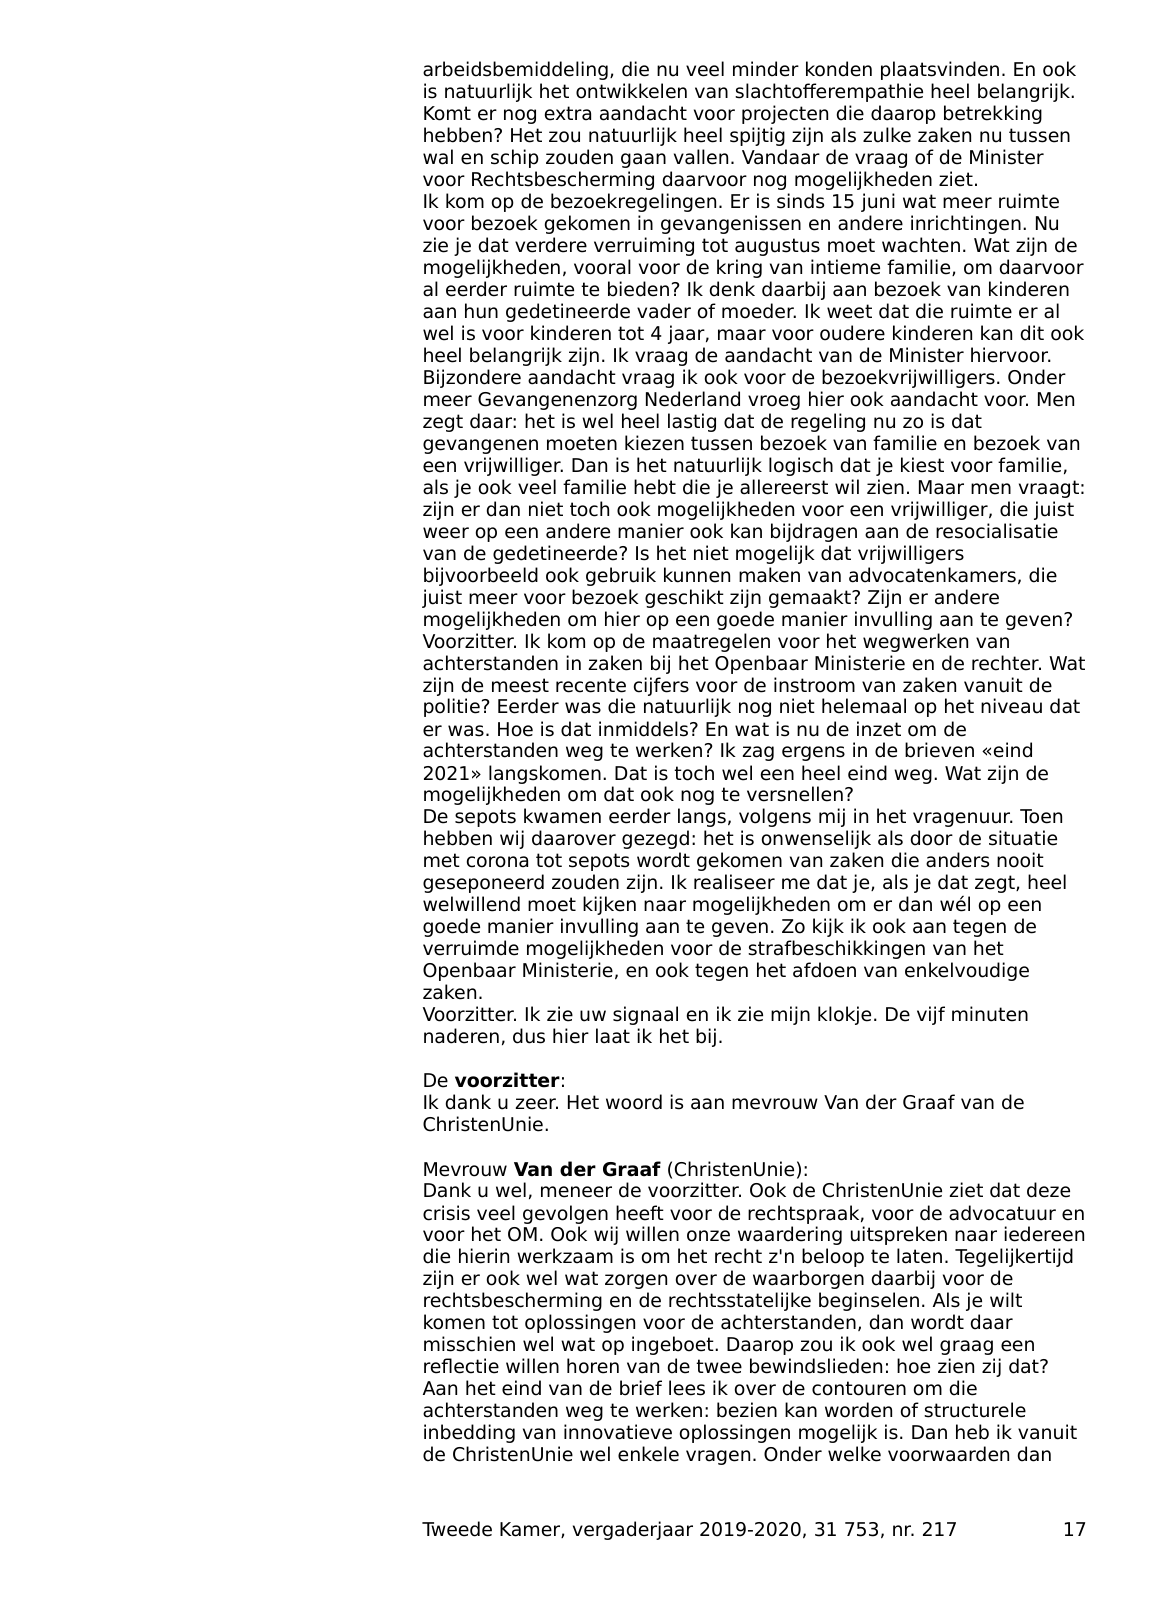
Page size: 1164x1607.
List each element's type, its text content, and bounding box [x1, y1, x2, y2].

text Aan het eind van de brief lees ik over de contouren om die achterstanden weg te werken: bezien kan worden of structurele inbedding van innovatieve oplossingen mogelijk is. Dan heb ik vanuit de ChristenUnie wel enkele vragen. Onder welke voorwaarden dan [422, 1378, 1087, 1466]
text Ik dank u zeer. Het woord is aan mevrouw Van der Graaf van de ChristenUnie. [422, 1092, 1087, 1136]
text De voorzitter: [422, 1070, 1087, 1092]
text Voorzitter. Ik zie uw signaal en ik zie mijn klokje. De vijf minuten naderen, dus hier laat ik het bij. [422, 1004, 1087, 1048]
text Bijzondere aandacht vraag ik ook voor de bezoekvrijwilligers. Onder meer Gevangenenzorg Nederland vroeg hier ook aandacht voor. Men zegt daar: het is wel heel lastig dat de regeling nu zo is dat gevangenen moeten kiezen tussen bezoek van familie en bezoek van een vrijwilliger. Dan is het natuurlijk logisch dat je kiest voor familie, als je ook veel familie hebt die je allereerst wil zien. Maar men vraagt: zijn er dan niet toch ook mogelijkheden voor een vrijwilliger, die juist weer op een andere manier ook kan bijdragen aan de resocialisatie van de gedetineerde? Is het niet mogelijk dat vrijwilligers bijvoorbeeld ook gebruik kunnen maken van advocatenkamers, die juist meer voor bezoek geschikt zijn gemaakt? Zijn er andere mogelijkheden om hier op een goede manier invulling aan te geven? [422, 367, 1087, 631]
text arbeidsbemiddeling, die nu veel minder konden plaatsvinden. En ook is natuurlijk het ontwikkelen van slachtofferempathie heel belangrijk. Komt er nog extra aandacht voor projecten die daarop betrekking hebben? Het zou natuurlijk heel spijtig zijn als zulke zaken nu tussen wal en schip zouden gaan vallen. Vandaar de vraag of de Minister voor Rechtsbescherming daarvoor nog mogelijkheden ziet. [422, 59, 1087, 191]
text Voorzitter. Ik kom op de maatregelen voor het wegwerken van achterstanden in zaken bij het Openbaar Ministerie en de rechter. Wat zijn de meest recente cijfers voor de instroom van zaken vanuit de politie? Eerder was die natuurlijk nog niet helemaal op het niveau dat er was. Hoe is dat inmiddels? En wat is nu de inzet om de achterstanden weg te werken? Ik zag ergens in de brieven «eind 2021» langskomen. Dat is toch wel een heel eind weg. Wat zijn de mogelijkheden om dat ook nog te versnellen? [422, 631, 1087, 806]
text Dank u wel, meneer de voorzitter. Ook de ChristenUnie ziet dat deze crisis veel gevolgen heeft voor de rechtspraak, voor de advocatuur en voor het OM. Ook wij willen onze waardering uitspreken naar iedereen die hierin werkzaam is om het recht z'n beloop te laten. Tegelijkertijd zijn er ook wel wat zorgen over de waarborgen daarbij voor de rechtsbescherming en de rechtsstatelijke beginselen. Als je wilt komen tot oplossingen voor de achterstanden, dan wordt daar misschien wel wat op ingeboet. Daarop zou ik ook wel graag een reflectie willen horen van de twee bewindslieden: hoe zien zij dat? [422, 1180, 1087, 1378]
text Mevrouw Van der Graaf (ChristenUnie): [422, 1158, 1087, 1180]
text Ik kom op de bezoekregelingen. Er is sinds 15 juni wat meer ruimte voor bezoek gekomen in gevangenissen en andere inrichtingen. Nu zie je dat verdere verruiming tot augustus moet wachten. Wat zijn de mogelijkheden, vooral voor de kring van intieme familie, om daarvoor al eerder ruimte te bieden? Ik denk daarbij aan bezoek van kinderen aan hun gedetineerde vader of moeder. Ik weet dat die ruimte er al wel is voor kinderen tot 4 jaar, maar voor oudere kinderen kan dit ook heel belangrijk zijn. Ik vraag de aandacht van de Minister hiervoor. [422, 191, 1087, 367]
text De sepots kwamen eerder langs, volgens mij in het vragenuur. Toen hebben wij daarover gezegd: het is onwenselijk als door de situatie met corona tot sepots wordt gekomen van zaken die anders nooit geseponeerd zouden zijn. Ik realiseer me dat je, als je dat zegt, heel welwillend moet kijken naar mogelijkheden om er dan wél op een goede manier invulling aan te geven. Zo kijk ik ook aan tegen de verruimde mogelijkheden voor de strafbeschikkingen van het Openbaar Ministerie, en ook tegen het afdoen van enkelvoudige zaken. [422, 806, 1087, 1004]
